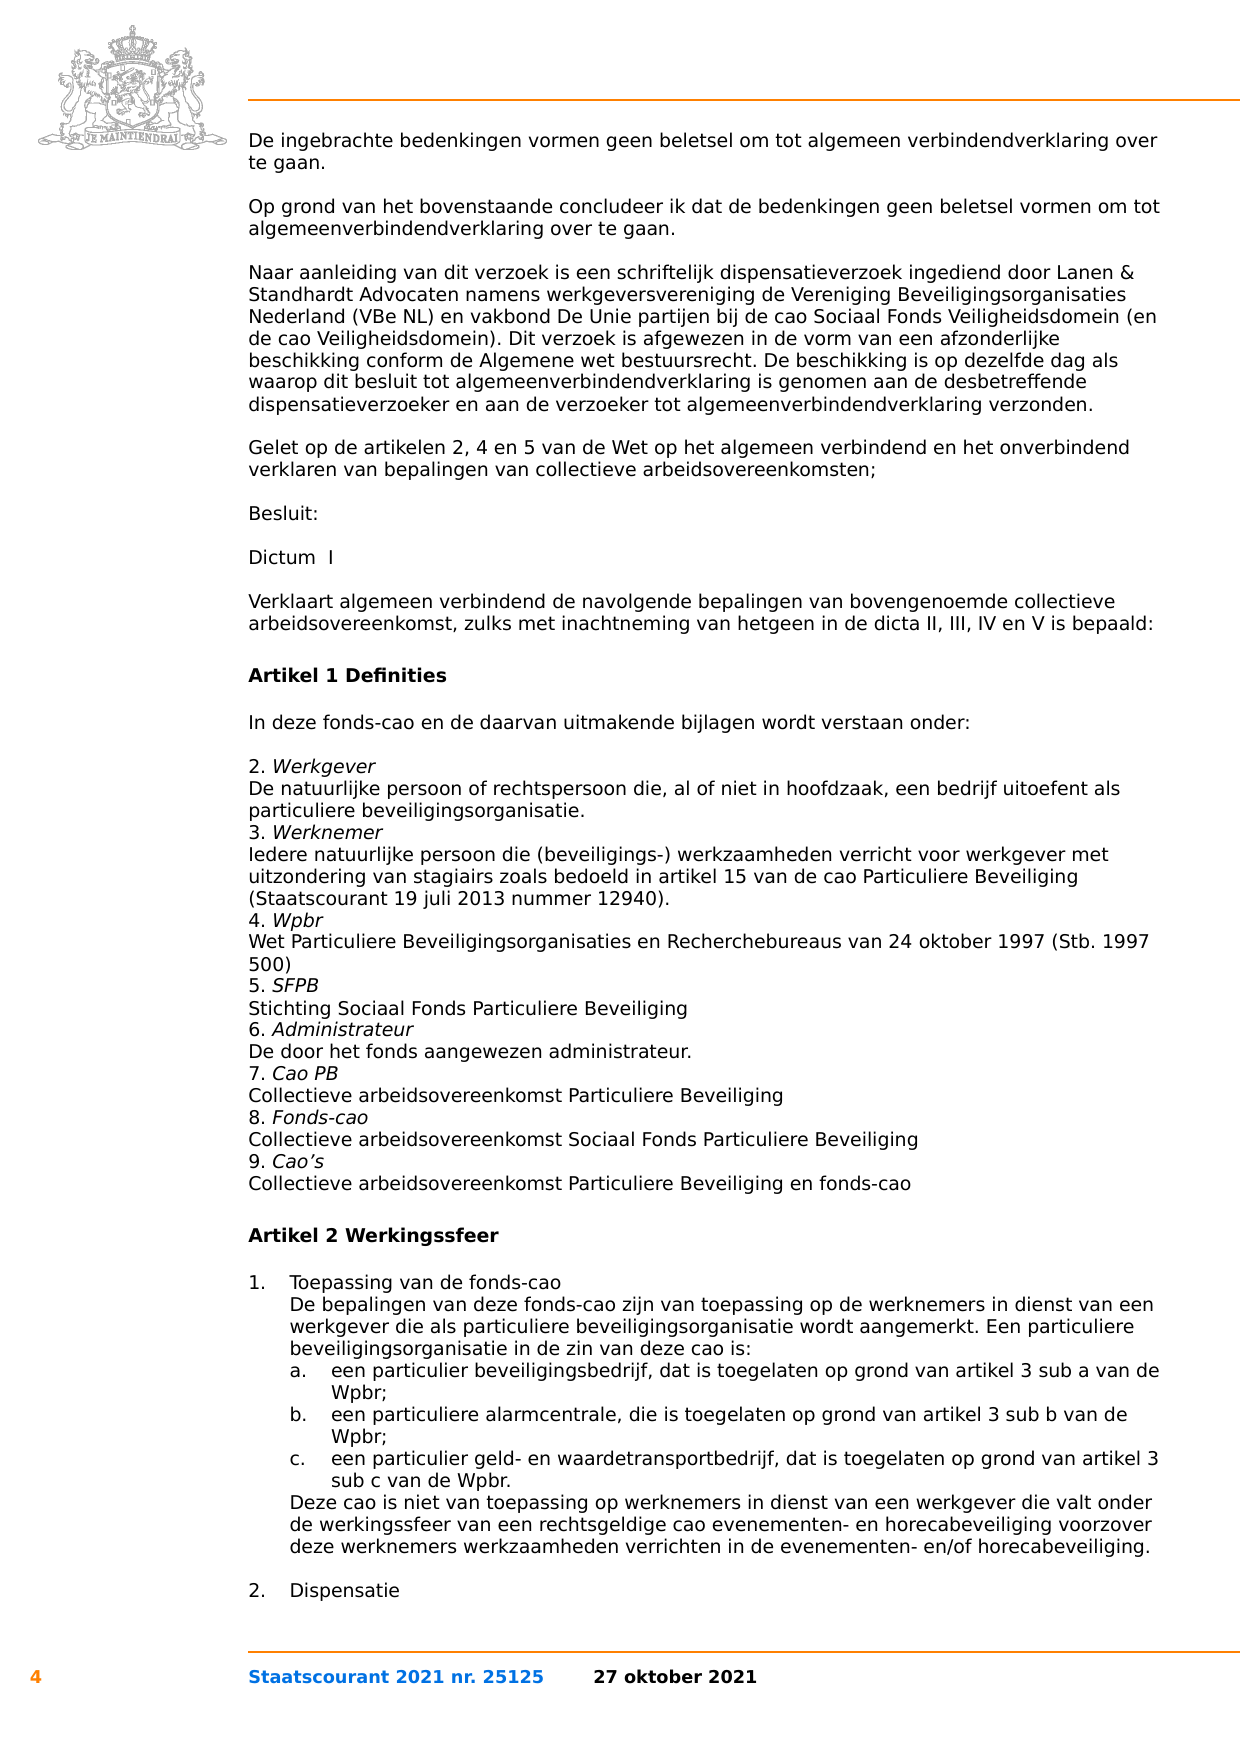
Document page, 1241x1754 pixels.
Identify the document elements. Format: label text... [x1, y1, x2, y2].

text Deze cao is niet van toepassing op werknemers in dienst van een werkgever die valt onder de werkingssfeer van een rechtsgeldige cao evenementen- en horecabeveiliging voorzover deze werknemers werkzaamheden verrichten in de evenementen- en/of horecabeveiliging. [289, 1492, 1163, 1558]
text 9. Cao’s [248, 1151, 1163, 1173]
text Stichting Sociaal Fonds Particuliere Beveiliging [248, 997, 1163, 1019]
text 2. Dispensatie [248, 1580, 1163, 1602]
text Dictum I [248, 547, 1163, 569]
text Wet Particuliere Beveiligingsorganisaties en Recherchebureaus van 24 oktober 1997 (Stb. 1997 500) [248, 931, 1163, 975]
text Collectieve arbeidsovereenkomst Sociaal Fonds Particuliere Beveiliging [248, 1129, 1163, 1151]
text Collectieve arbeidsovereenkomst Particuliere Beveiliging en fonds-cao [248, 1173, 1163, 1195]
text 5. SFPB [248, 975, 1163, 997]
text De door het fonds aangewezen administrateur. [248, 1041, 1163, 1063]
subtitle Artikel 1 Definities [248, 665, 1163, 687]
text Iedere natuurlijke persoon die (beveiligings-) werkzaamheden verricht voor werkgever met uitzondering van stagiairs zoals bedoeld in artikel 15 van de cao Particuliere Beveiliging (Staatscourant 19 juli 2013 nummer 12940). [248, 843, 1163, 909]
text 4. Wpbr [248, 909, 1163, 931]
text a. een particulier beveiligingsbedrijf, dat is toegelaten op grond van artikel 3 sub a van de Wpbr; [289, 1360, 1163, 1404]
text De natuurlijke persoon of rechtspersoon die, al of niet in hoofdzaak, een bedrijf uitoefent als particuliere beveiligingsorganisatie. [248, 778, 1163, 822]
text Collectieve arbeidsovereenkomst Particuliere Beveiliging [248, 1085, 1163, 1107]
text De ingebrachte bedenkingen vormen geen beletsel om tot algemeen verbindendverklaring over te gaan. [248, 130, 1163, 174]
text Naar aanleiding van dit verzoek is een schriftelijk dispensatieverzoek ingediend door Lanen & Standhardt Advocaten namens werkgeversvereniging de Vereniging Beveiligingsorganisaties Nederland (VBe NL) en vakbond De Unie partijen bij de cao Sociaal Fonds Veiligheidsdomein (en de cao Veiligheidsdomein). Dit verzoek is afgewezen in de vorm van een afzonderlijke beschikking conform de Algemene wet bestuursrecht. De beschikking is op dezelfde dag als waarop dit besluit tot algemeenverbindendverklaring is genomen aan de desbetreffende dispensatieverzoeker en aan de verzoeker tot algemeenverbindendverklaring verzonden. [248, 262, 1163, 415]
text c. een particulier geld- en waardetransportbedrijf, dat is toegelaten op grond van artikel 3 sub c van de Wpbr. [289, 1448, 1163, 1492]
text 8. Fonds-cao [248, 1107, 1163, 1129]
text 7. Cao PB [248, 1063, 1163, 1085]
text In deze fonds-cao en de daarvan uitmakende bijlagen wordt verstaan onder: [248, 712, 1163, 734]
text Besluit: [248, 503, 1163, 525]
text Gelet op de artikelen 2, 4 en 5 van de Wet op het algemeen verbindend en het onverbindend verklaren van bepalingen van collectieve arbeidsovereenkomsten; [248, 437, 1163, 481]
text b. een particuliere alarmcentrale, die is toegelaten op grond van artikel 3 sub b van de Wpbr; [289, 1404, 1163, 1448]
text 3. Werknemer [248, 822, 1163, 843]
text De bepalingen van deze fonds-cao zijn van toepassing op de werknemers in dienst van een werkgever die als particuliere beveiligingsorganisatie wordt aangemerkt. Een particuliere beveiligingsorganisatie in de zin van deze cao is: [289, 1294, 1163, 1360]
picture [38, 25, 227, 150]
text 2. Werkgever [248, 756, 1163, 778]
subtitle Artikel 2 Werkingssfeer [248, 1225, 1163, 1247]
text 1. Toepassing van de fonds-cao [248, 1272, 1163, 1294]
text Op grond van het bovenstaande concludeer ik dat de bedenkingen geen beletsel vormen om tot algemeenverbindendverklaring over te gaan. [248, 196, 1163, 240]
text Verklaart algemeen verbindend de navolgende bepalingen van bovengenoemde collectieve arbeidsovereenkomst, zulks met inachtneming van hetgeen in de dicta II, III, IV en V is bepaald: [248, 591, 1163, 635]
text 6. Administrateur [248, 1019, 1163, 1041]
